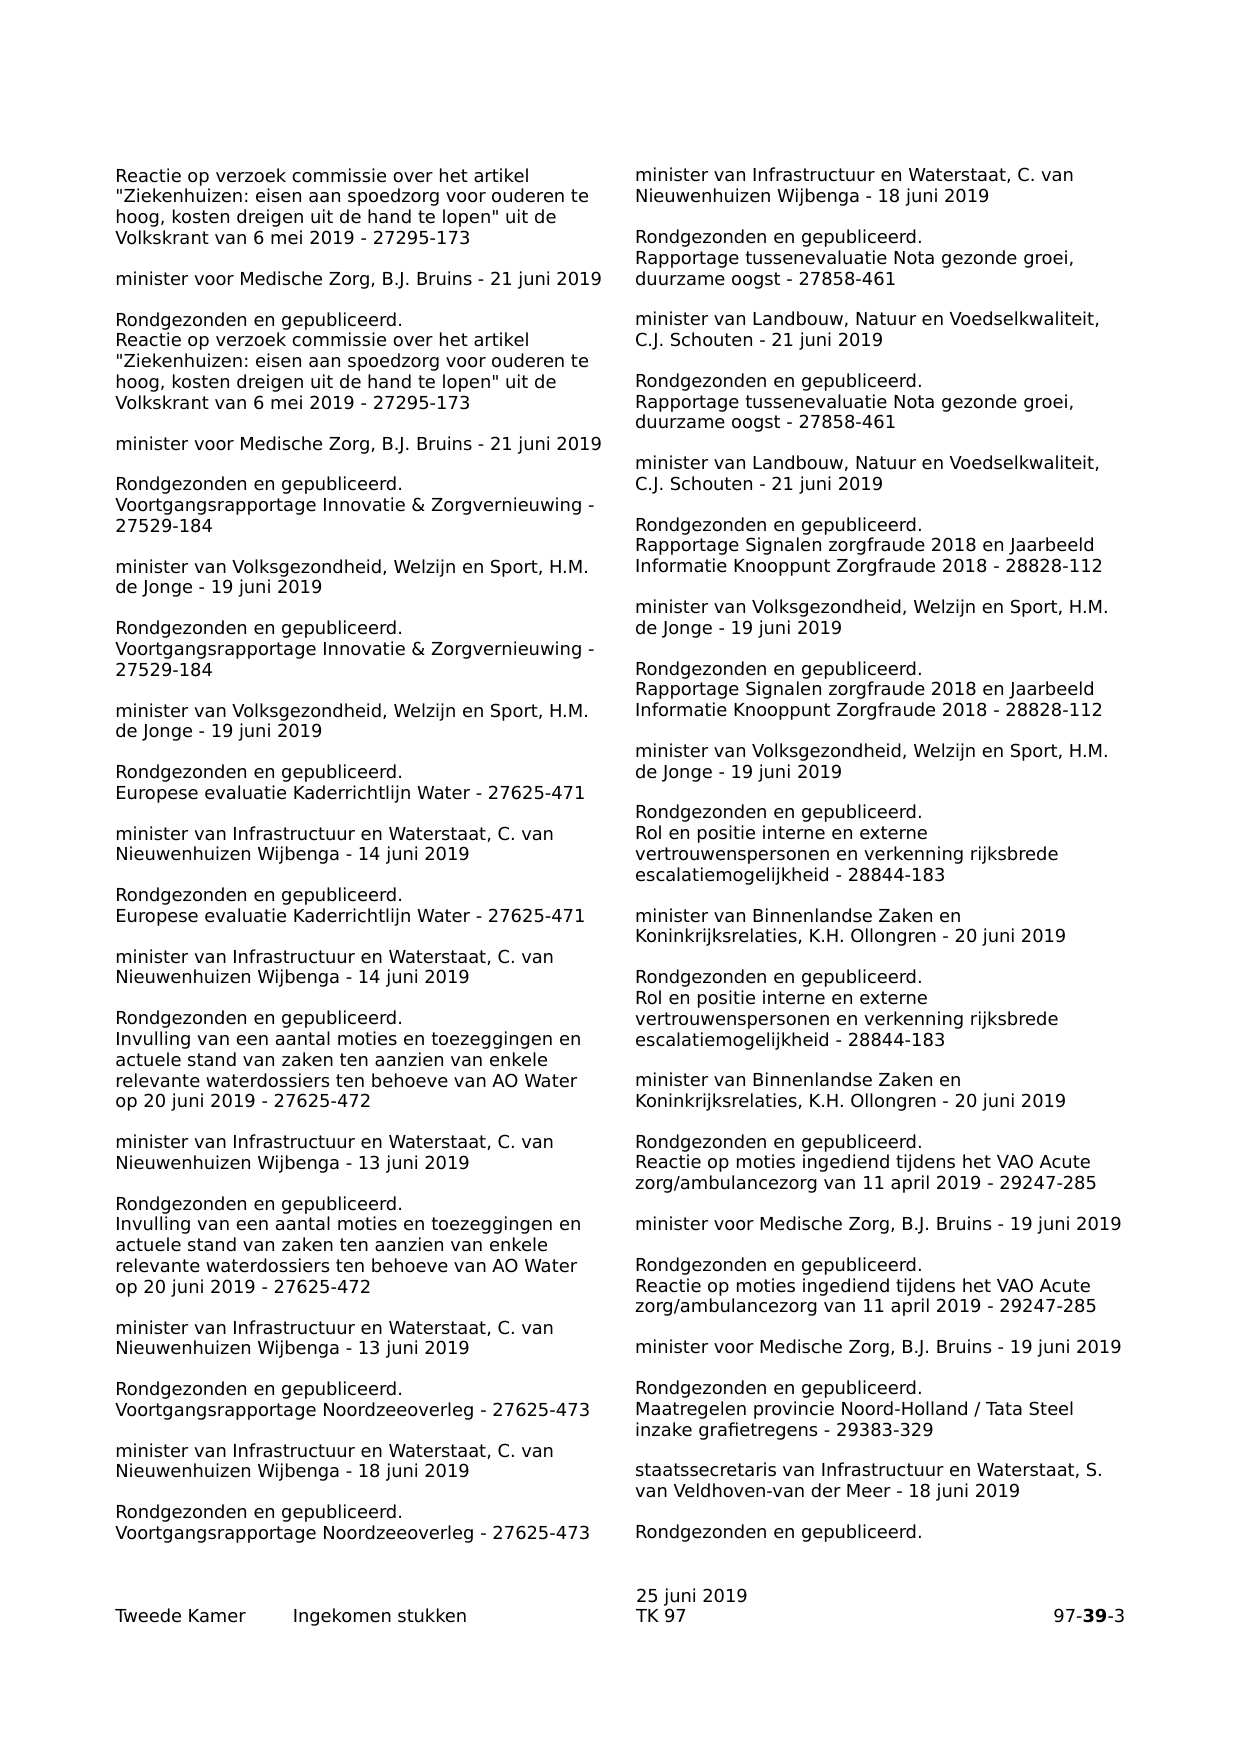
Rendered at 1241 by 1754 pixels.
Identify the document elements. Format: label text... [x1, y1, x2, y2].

text Rondgezonden en gepubliceerd. [115, 1502, 605, 1523]
text minister van Volksgezondheid, Welzijn en Sport, H.M. de Jonge - 19 juni 2019 [115, 700, 605, 742]
text Rondgezonden en gepubliceerd. [115, 1193, 605, 1214]
text Rondgezonden en gepubliceerd. [635, 967, 1125, 988]
text Rondgezonden en gepubliceerd. [635, 227, 1125, 247]
text Rondgezonden en gepubliceerd. [115, 885, 605, 906]
text Rondgezonden en gepubliceerd. [115, 762, 605, 783]
text minister van Infrastructuur en Waterstaat, C. van Nieuwenhuizen Wijbenga - 13 juni 2019 [115, 1132, 605, 1173]
text minister van Landbouw, Natuur en Voedselkwaliteit, C.J. Schouten - 21 juni 2019 [635, 453, 1125, 494]
text Europese evaluatie Kaderrichtlijn Water - 27625-471 [115, 906, 605, 926]
text Rondgezonden en gepubliceerd. [635, 371, 1125, 391]
text Rondgezonden en gepubliceerd. [635, 802, 1125, 823]
text Voortgangsrapportage Innovatie & Zorgvernieuwing - 27529-184 [115, 495, 605, 537]
text Rapportage Signalen zorgfraude 2018 en Jaarbeeld Informatie Knooppunt Zorgfraude 2018 - 28828-112 [635, 679, 1125, 721]
text minister van Infrastructuur en Waterstaat, C. van Nieuwenhuizen Wijbenga - 14 juni 2019 [115, 823, 605, 865]
text Voortgangsrapportage Noordzeeoverleg - 27625-473 [115, 1523, 605, 1543]
text Rondgezonden en gepubliceerd. [635, 1378, 1125, 1398]
text Rol en positie interne en externe vertrouwenspersonen en verkenning rijksbrede escalatiemogelijkheid - 28844-183 [635, 823, 1125, 885]
text Rondgezonden en gepubliceerd. [635, 1522, 1125, 1542]
text minister van Volksgezondheid, Welzijn en Sport, H.M. de Jonge - 19 juni 2019 [635, 741, 1125, 782]
text minister van Volksgezondheid, Welzijn en Sport, H.M. de Jonge - 19 juni 2019 [115, 557, 605, 598]
text Rondgezonden en gepubliceerd. [115, 474, 605, 495]
text Reactie op verzoek commissie over het artikel "Ziekenhuizen: eisen aan spoedzorg voor ouderen te hoog, kosten dreigen uit de hand te lopen" uit de Volkskrant van 6 mei 2019 - 27295-173 [115, 165, 605, 249]
text Rapportage Signalen zorgfraude 2018 en Jaarbeeld Informatie Knooppunt Zorgfraude 2018 - 28828-112 [635, 535, 1125, 577]
text Europese evaluatie Kaderrichtlijn Water - 27625-471 [115, 783, 605, 803]
text Invulling van een aantal moties en toezeggingen en actuele stand van zaken ten aanzien van enkele relevante waterdossiers ten behoeve van AO Water op 20 juni 2019 - 27625-472 [115, 1029, 605, 1112]
text minister van Infrastructuur en Waterstaat, C. van Nieuwenhuizen Wijbenga - 14 juni 2019 [115, 946, 605, 988]
text minister van Binnenlandse Zaken en Koninkrijksrelaties, K.H. Ollongren - 20 juni 2019 [635, 1070, 1125, 1112]
text Voortgangsrapportage Innovatie & Zorgvernieuwing - 27529-184 [115, 639, 605, 680]
text minister van Infrastructuur en Waterstaat, C. van Nieuwenhuizen Wijbenga - 18 juni 2019 [115, 1441, 605, 1482]
text Reactie op moties ingediend tijdens het VAO Acute zorg/ambulancezorg van 11 april 2019 - 29247-285 [635, 1152, 1125, 1194]
text minister van Binnenlandse Zaken en Koninkrijksrelaties, K.H. Ollongren - 20 juni 2019 [635, 905, 1125, 947]
text minister voor Medische Zorg, B.J. Bruins - 21 juni 2019 [115, 269, 605, 289]
text Rapportage tussenevaluatie Nota gezonde groei, duurzame oogst - 27858-461 [635, 247, 1125, 289]
text staatssecretaris van Infrastructuur en Waterstaat, S. van Veldhoven-van der Meer - 18 juni 2019 [635, 1460, 1125, 1502]
text Maatregelen provincie Noord-Holland / Tata Steel inzake grafietregens - 29383-329 [635, 1398, 1125, 1440]
text minister van Volksgezondheid, Welzijn en Sport, H.M. de Jonge - 19 juni 2019 [635, 597, 1125, 638]
text Rondgezonden en gepubliceerd. [115, 618, 605, 639]
text Rondgezonden en gepubliceerd. [635, 1255, 1125, 1275]
text Reactie op verzoek commissie over het artikel "Ziekenhuizen: eisen aan spoedzorg voor ouderen te hoog, kosten dreigen uit de hand te lopen" uit de Volkskrant van 6 mei 2019 - 27295-173 [115, 330, 605, 413]
text Rol en positie interne en externe vertrouwenspersonen en verkenning rijksbrede escalatiemogelijkheid - 28844-183 [635, 988, 1125, 1050]
text minister van Landbouw, Natuur en Voedselkwaliteit, C.J. Schouten - 21 juni 2019 [635, 309, 1125, 351]
text minister voor Medische Zorg, B.J. Bruins - 21 juni 2019 [115, 433, 605, 454]
text Rondgezonden en gepubliceerd. [115, 309, 605, 330]
text Invulling van een aantal moties en toezeggingen en actuele stand van zaken ten aanzien van enkele relevante waterdossiers ten behoeve van AO Water op 20 juni 2019 - 27625-472 [115, 1214, 605, 1297]
text minister voor Medische Zorg, B.J. Bruins - 19 juni 2019 [635, 1337, 1125, 1358]
text Rondgezonden en gepubliceerd. [635, 514, 1125, 535]
text Rapportage tussenevaluatie Nota gezonde groei, duurzame oogst - 27858-461 [635, 391, 1125, 433]
text minister van Infrastructuur en Waterstaat, C. van Nieuwenhuizen Wijbenga - 13 juni 2019 [115, 1317, 605, 1359]
text Rondgezonden en gepubliceerd. [635, 1132, 1125, 1152]
text Rondgezonden en gepubliceerd. [635, 658, 1125, 679]
text Rondgezonden en gepubliceerd. [115, 1008, 605, 1029]
text Rondgezonden en gepubliceerd. [115, 1379, 605, 1400]
text Voortgangsrapportage Noordzeeoverleg - 27625-473 [115, 1400, 605, 1421]
text minister van Infrastructuur en Waterstaat, C. van Nieuwenhuizen Wijbenga - 18 juni 2019 [635, 165, 1125, 207]
text minister voor Medische Zorg, B.J. Bruins - 19 juni 2019 [635, 1214, 1125, 1235]
text Reactie op moties ingediend tijdens het VAO Acute zorg/ambulancezorg van 11 april 2019 - 29247-285 [635, 1275, 1125, 1317]
